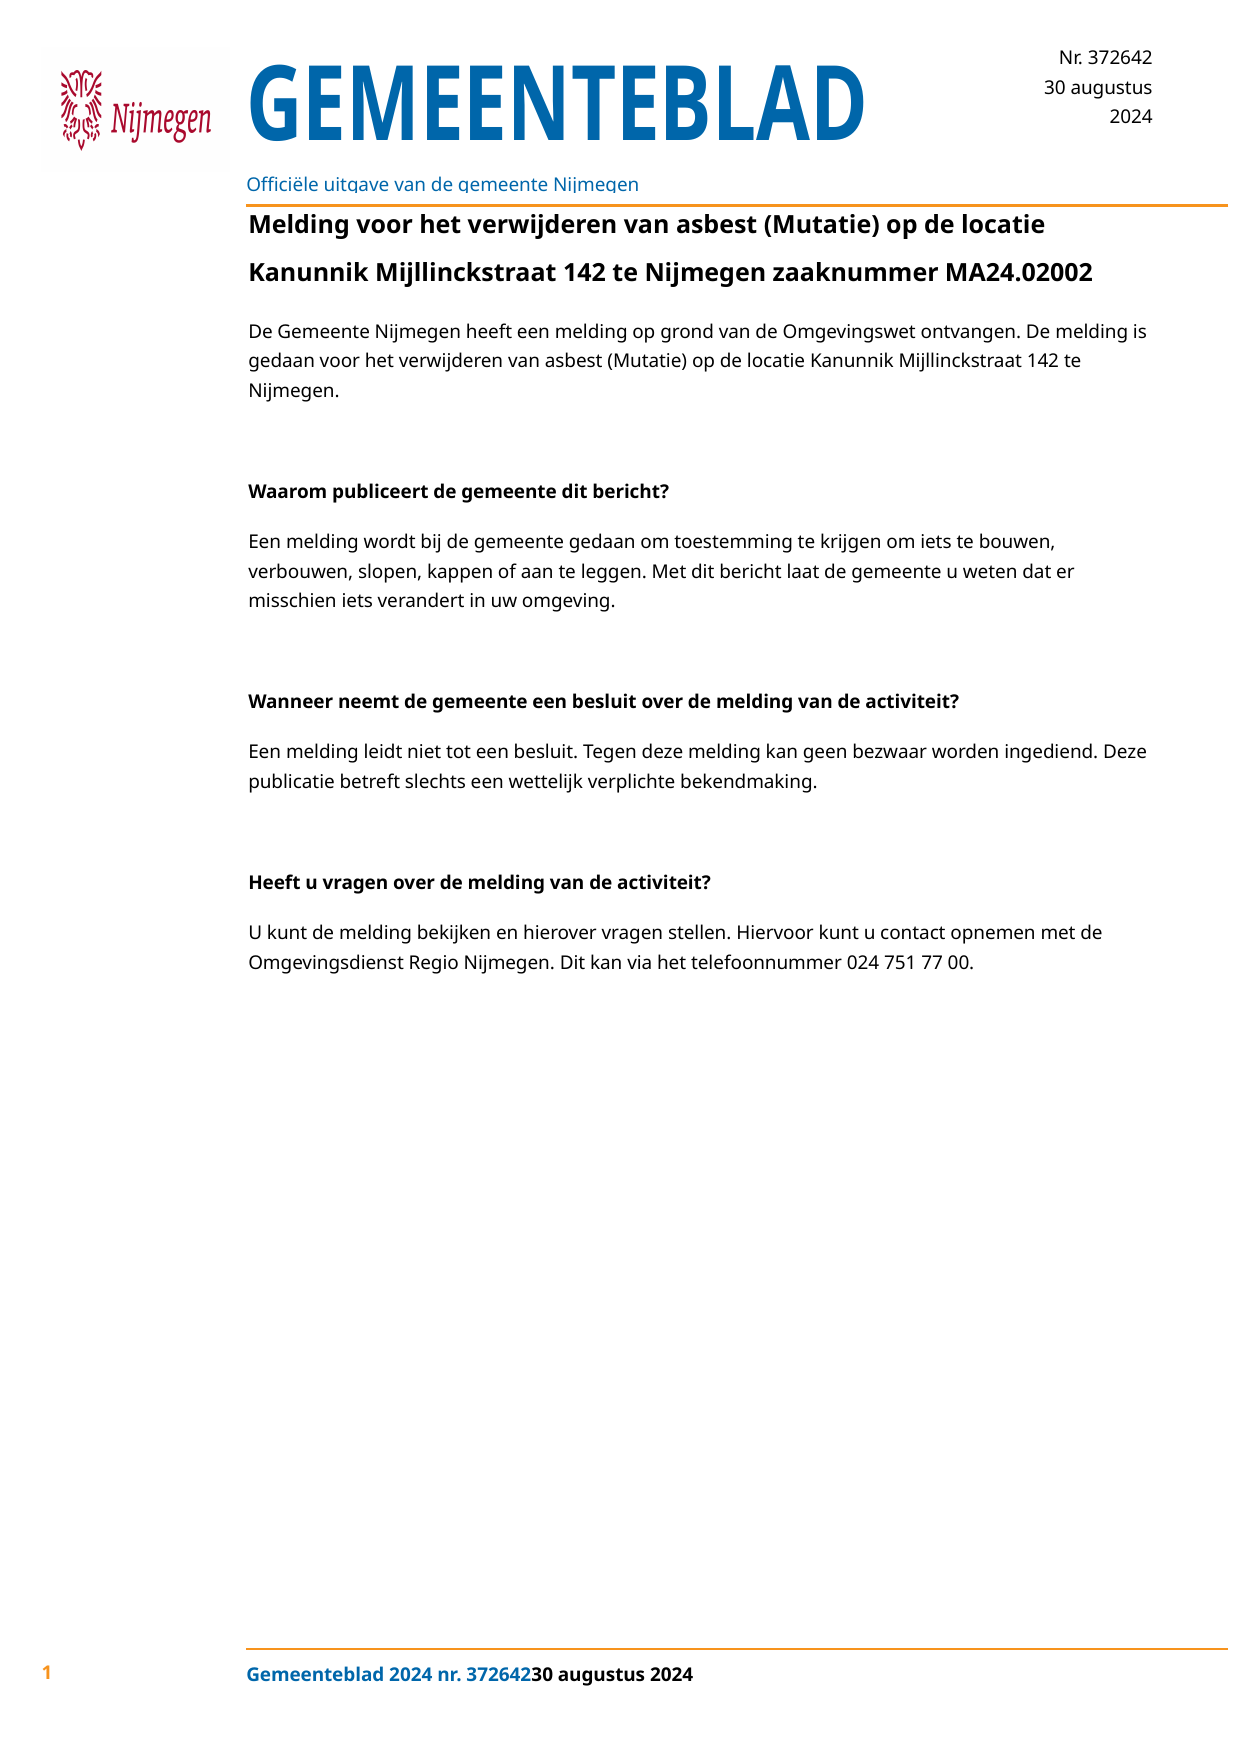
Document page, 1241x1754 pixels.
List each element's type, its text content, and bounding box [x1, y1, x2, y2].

text Waarom publiceert de gemeente dit bericht? [248, 478, 1152, 504]
text Heeft u vragen over de melding van de activiteit? [248, 869, 1152, 895]
text U kunt de melding bekijken en hierover vragen stellen. Hiervoor kunt u contact opnemen met de Omgevingsdienst Regio Nijmegen. Dit kan via het telefoonnummer 024 751 77 00. [248, 919, 1152, 975]
text De Gemeente Nijmegen heeft een melding op grond van de Omgevingswet ontvangen. De melding is gedaan voor het verwijderen van asbest (Mutatie) op de locatie Kanunnik Mijllinckstraat 142 te Nijmegen. [248, 318, 1152, 403]
text Wanneer neemt de gemeente een besluit over de melding van de activiteit? [248, 688, 1152, 714]
text Melding voor het verwijderen van asbest (Mutatie) op de locatie Kanunnik Mijllinckstraat 142 te Nijmegen zaaknummer MA24.02002 [248, 207, 1152, 288]
text Een melding wordt bij de gemeente gedaan om toestemming te krijgen om iets te bouwen, verbouwen, slopen, kappen of aan te leggen. Met dit bericht laat de gemeente u weten dat er misschien iets verandert in uw omgeving. [248, 528, 1152, 613]
text Een melding leidt niet tot een besluit. Tegen deze melding kan geen bezwaar worden ingediend. Deze publicatie betreft slechts een wettelijk verplichte bekendmaking. [248, 739, 1152, 794]
picture [41, 47, 231, 172]
